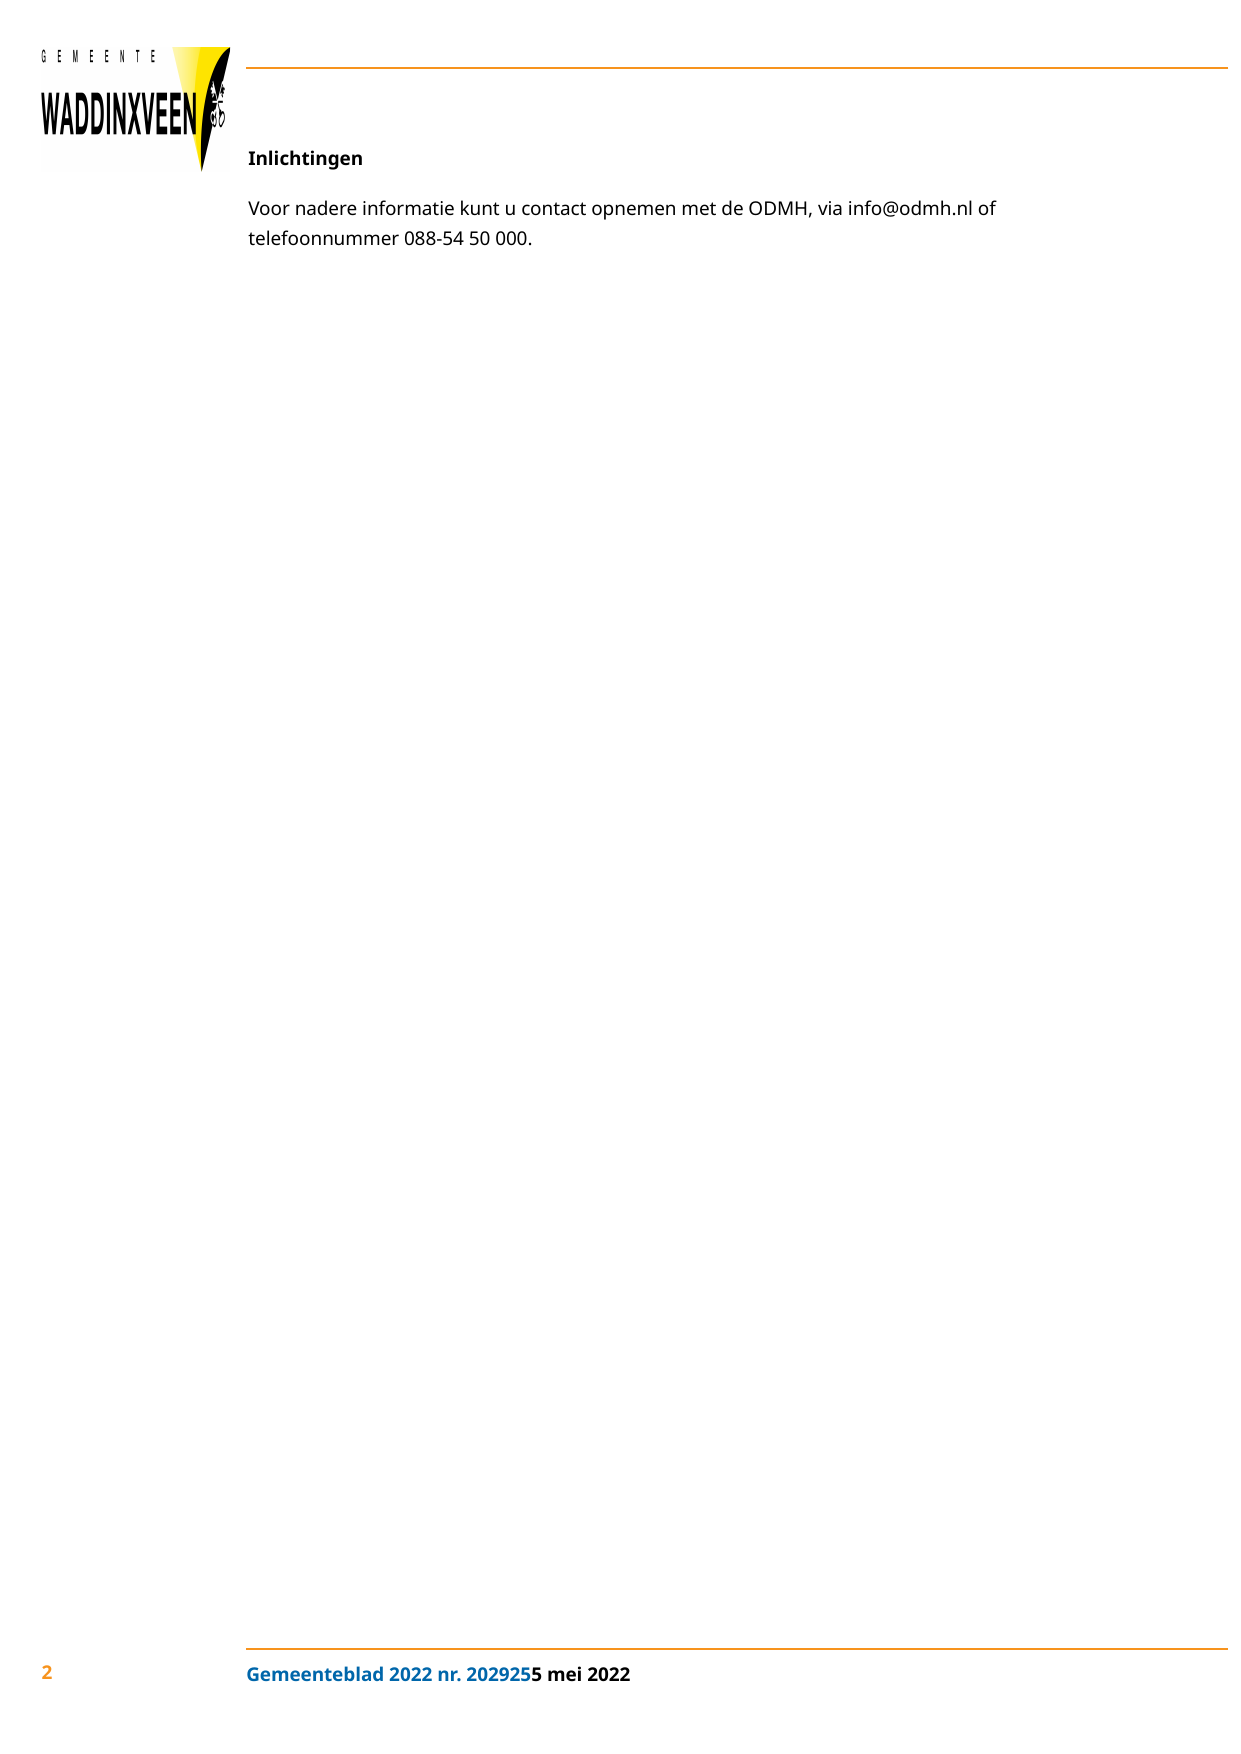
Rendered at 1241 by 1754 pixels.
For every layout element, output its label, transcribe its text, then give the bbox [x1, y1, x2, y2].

text Inlichtingen [248, 145, 1152, 171]
text Voor nadere informatie kunt u contact opnemen met de ODMH, via info@odmh.nl of telefoonnummer 088-54 50 000. [248, 196, 1152, 251]
picture [41, 47, 231, 172]
